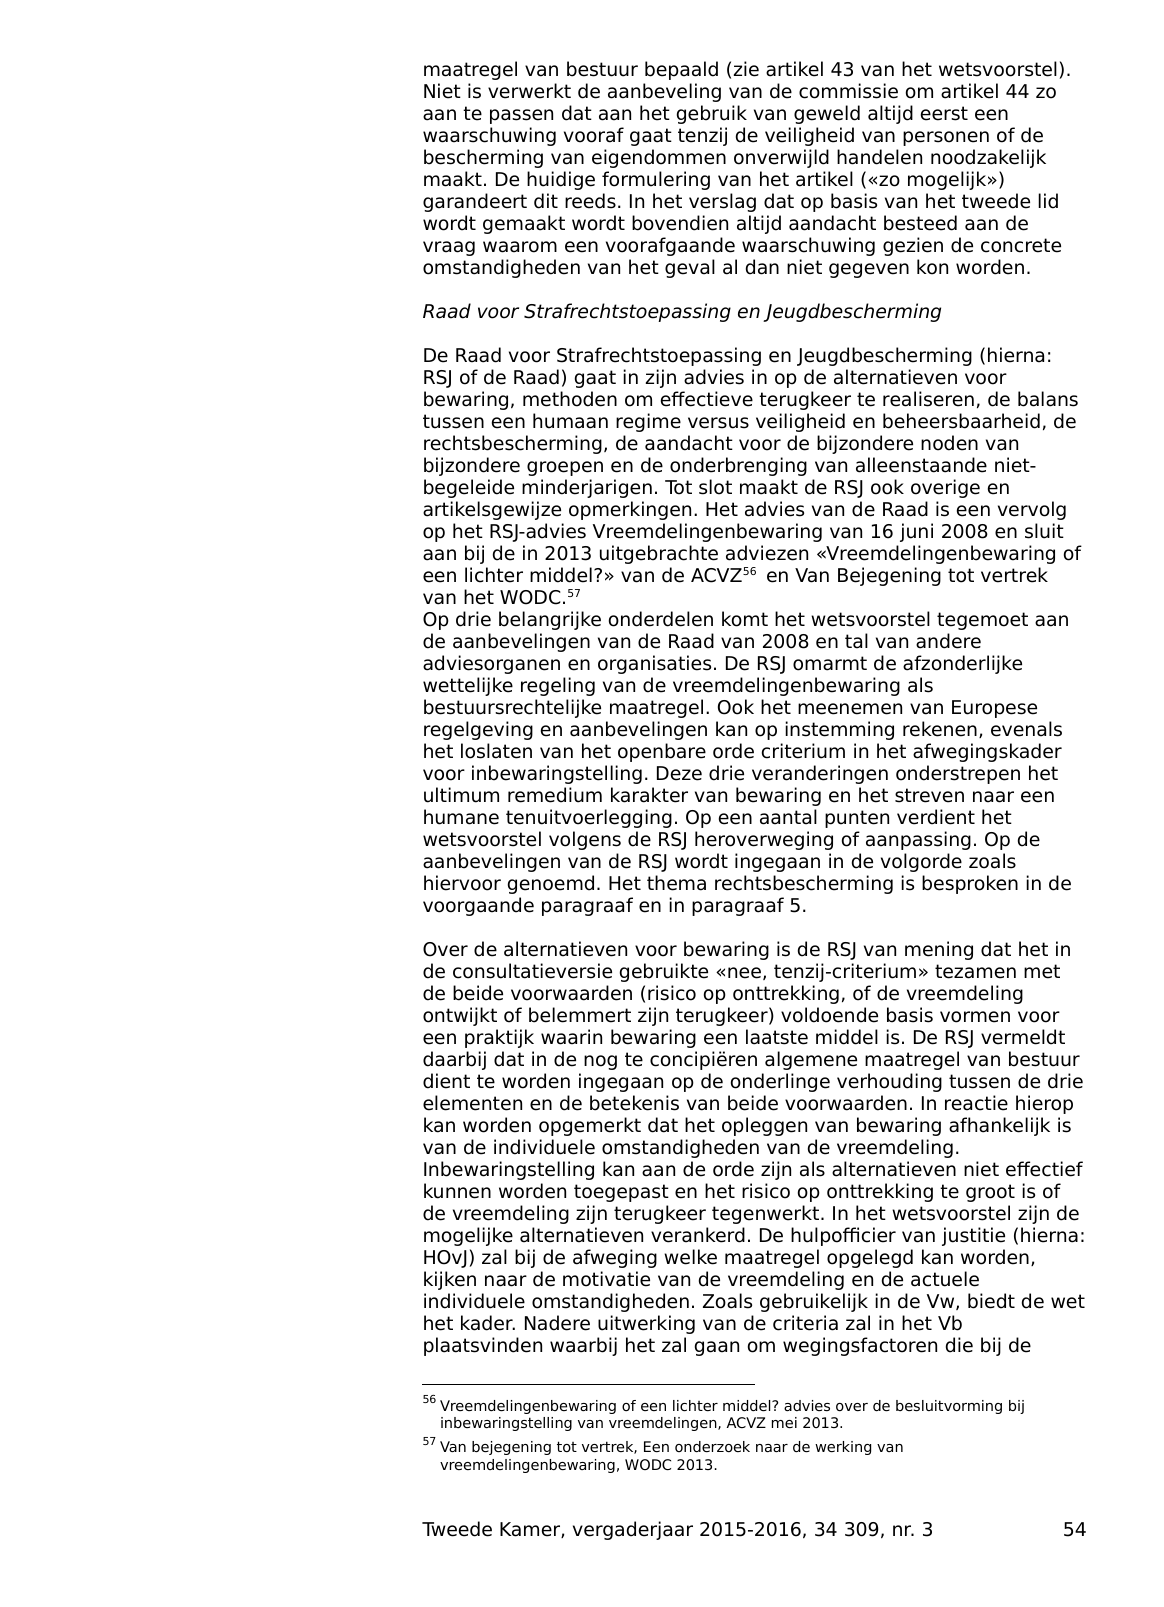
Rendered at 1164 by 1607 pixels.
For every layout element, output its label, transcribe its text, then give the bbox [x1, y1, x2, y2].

text maatregel van bestuur bepaald (zie artikel 43 van het wetsvoorstel). Niet is verwerkt de aanbeveling van de commissie om artikel 44 zo aan te passen dat aan het gebruik van geweld altijd eerst een waarschuwing vooraf gaat tenzij de veiligheid van personen of de bescherming van eigendommen onverwijld handelen noodzakelijk maakt. De huidige formulering van het artikel («zo mogelijk») garandeert dit reeds. In het verslag dat op basis van het tweede lid wordt gemaakt wordt bovendien altijd aandacht besteed aan de vraag waarom een voorafgaande waarschuwing gezien de concrete omstandigheden van het geval al dan niet gegeven kon worden. [422, 59, 1087, 279]
text Vreemdelingenbewaring of een lichter middel? advies over de besluitvorming bij inbewaringstelling van vreemdelingen, ACVZ mei 2013. [422, 1393, 1087, 1432]
text De Raad voor Strafrechtstoepassing en Jeugdbescherming (hierna: RSJ of de Raad) gaat in zijn advies in op de alternatieven voor bewaring, methoden om effectieve terugkeer te realiseren, de balans tussen een humaan regime versus veiligheid en beheersbaarheid, de rechtsbescherming, de aandacht voor de bijzondere noden van bijzondere groepen en de onderbrenging van alleenstaande niet-begeleide minderjarigen. Tot slot maakt de RSJ ook overige en artikelsgewijze opmerkingen. Het advies van de Raad is een vervolg op het RSJ-advies Vreemdelingenbewaring van 16 juni 2008 en sluit aan bij de in 2013 uitgebrachte adviezen «Vreemdelingenbewaring of een lichter middel?» van de ACVZ en Van Bejegening tot vertrek van het WODC. [422, 345, 1087, 609]
text Op drie belangrijke onderdelen komt het wetsvoorstel tegemoet aan de aanbevelingen van de Raad van 2008 en tal van andere adviesorganen en organisaties. De RSJ omarmt de afzonderlijke wettelijke regeling van de vreemdelingenbewaring als bestuursrechtelijke maatregel. Ook het meenemen van Europese regelgeving en aanbevelingen kan op instemming rekenen, evenals het loslaten van het openbare orde criterium in het afwegingskader voor inbewaringstelling. Deze drie veranderingen onderstrepen het ultimum remedium karakter van bewaring en het streven naar een humane tenuitvoerlegging. Op een aantal punten verdient het wetsvoorstel volgens de RSJ heroverweging of aanpassing. Op de aanbevelingen van de RSJ wordt ingegaan in de volgorde zoals hiervoor genoemd. Het thema rechtsbescherming is besproken in de voorgaande paragraaf en in paragraaf 5. [422, 609, 1087, 917]
text Over de alternatieven voor bewaring is de RSJ van mening dat het in de consultatieversie gebruikte «nee, tenzij-criterium» tezamen met de beide voorwaarden (risico op onttrekking, of de vreemdeling ontwijkt of belemmert zijn terugkeer) voldoende basis vormen voor een praktijk waarin bewaring een laatste middel is. De RSJ vermeldt daarbij dat in de nog te concipiëren algemene maatregel van bestuur dient te worden ingegaan op de onderlinge verhouding tussen de drie elementen en de betekenis van beide voorwaarden. In reactie hierop kan worden opgemerkt dat het opleggen van bewaring afhankelijk is van de individuele omstandigheden van de vreemdeling. Inbewaringstelling kan aan de orde zijn als alternatieven niet effectief kunnen worden toegepast en het risico op onttrekking te groot is of de vreemdeling zijn terugkeer tegenwerkt. In het wetsvoorstel zijn de mogelijke alternatieven verankerd. De hulpofficier van justitie (hierna: HOvJ) zal bij de afweging welke maatregel opgelegd kan worden, kijken naar de motivatie van de vreemdeling en de actuele individuele omstandigheden. Zoals gebruikelijk in de Vw, biedt de wet het kader. Nadere uitwerking van de criteria zal in het Vb plaatsvinden waarbij het zal gaan om wegingsfactoren die bij de [422, 939, 1087, 1356]
text Van bejegening tot vertrek, Een onderzoek naar de werking van vreemdelingenbewaring, WODC 2013. [422, 1435, 1087, 1474]
subtitle Raad voor Strafrechtstoepassing en Jeugdbescherming [422, 301, 1087, 323]
